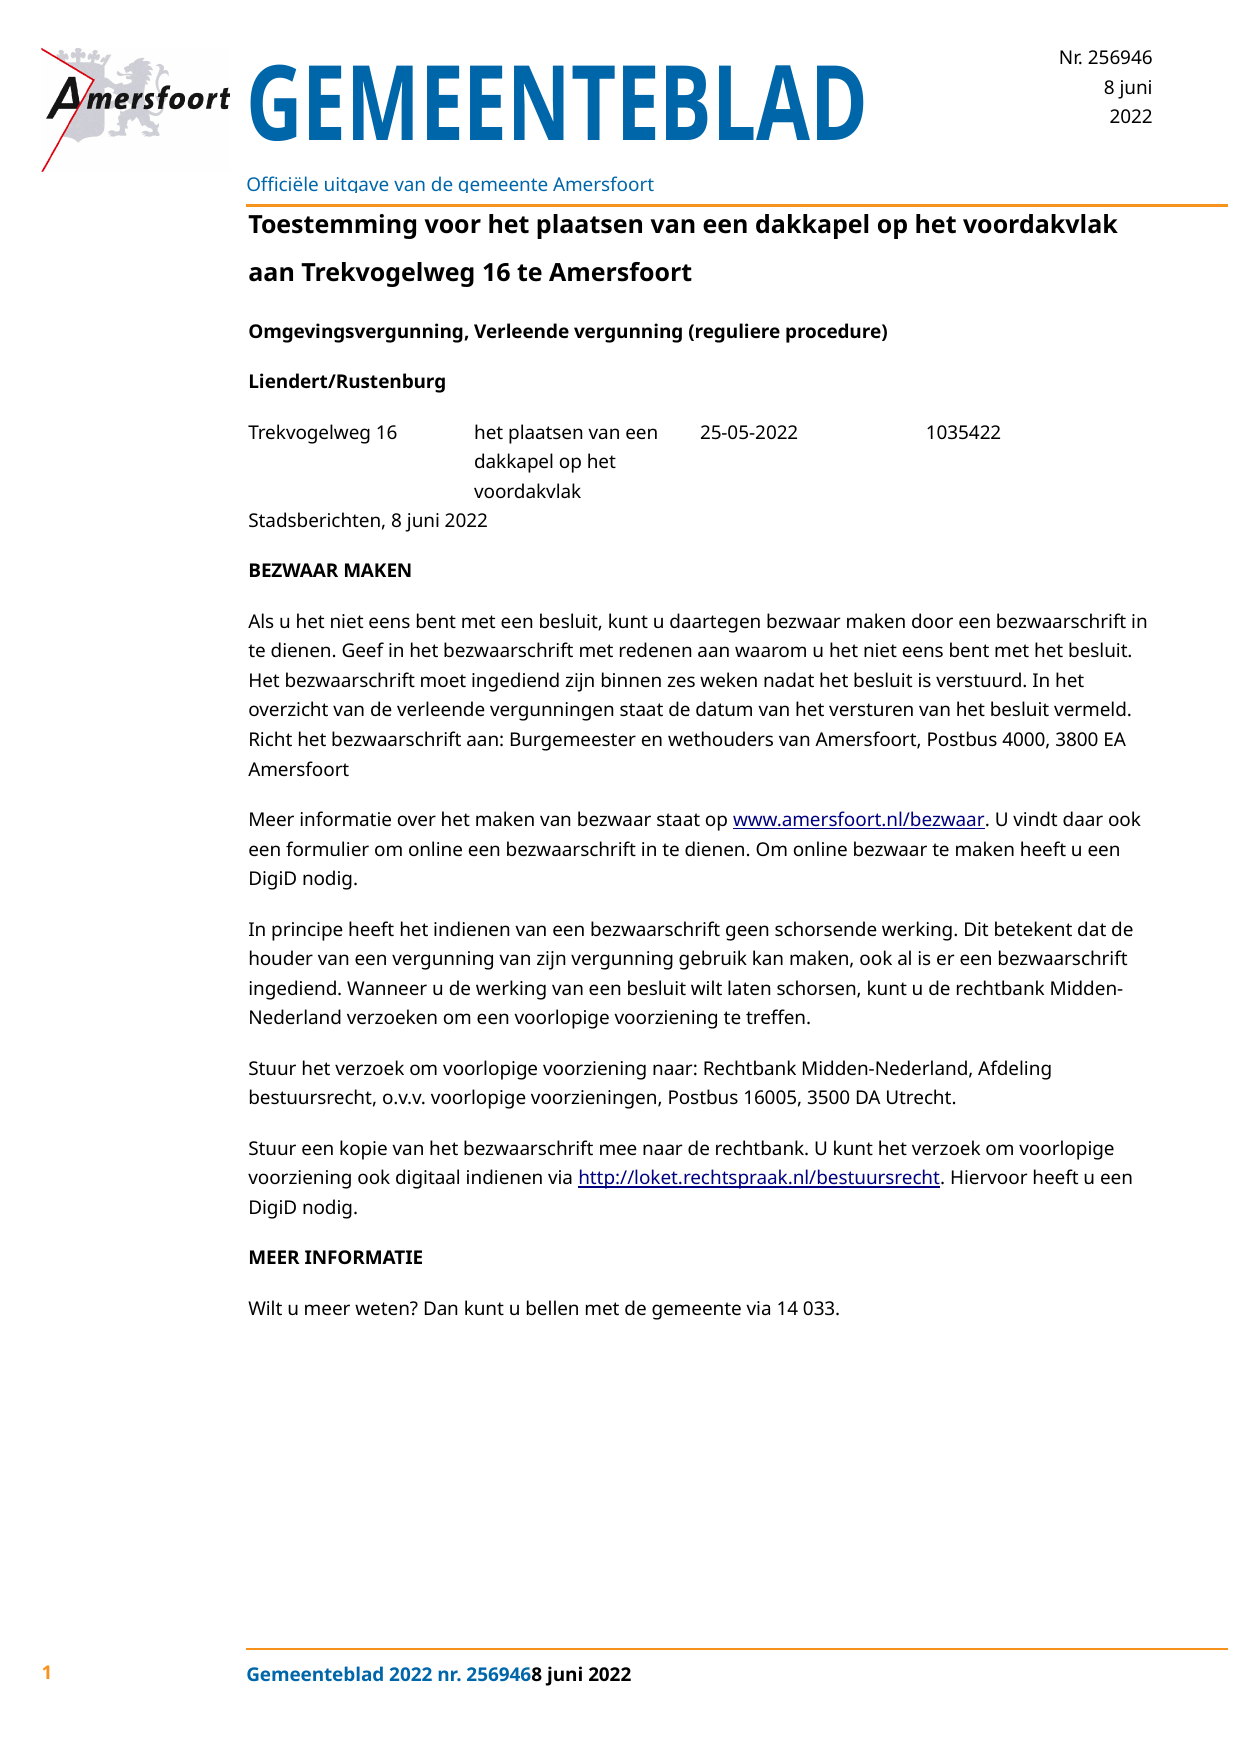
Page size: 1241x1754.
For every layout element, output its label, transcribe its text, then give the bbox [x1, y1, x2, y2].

picture [41, 47, 231, 172]
text Liendert/Rustenburg [248, 368, 1152, 394]
text Als u het niet eens bent met een besluit, kunt u daartegen bezwaar maken door een bezwaarschrift in te dienen. Geef in het bezwaarschrift met redenen aan waarom u het niet eens bent met het besluit. Het bezwaarschrift moet ingediend zijn binnen zes weken nadat het besluit is verstuurd. In het overzicht van de verleende vergunningen staat de datum van het versturen van het besluit vermeld. Richt het bezwaarschrift aan: Burgemeester en wethouders van Amersfoort, Postbus 4000, 3800 EA Amersfoort [248, 608, 1152, 781]
text Meer informatie over het maken van bezwaar staat op www.amersfoort.nl/bezwaar. U vindt daar ook een formulier om online een bezwaarschrift in te dienen. Om online bezwaar te maken heeft u een DigiD nodig. [248, 806, 1152, 891]
text Stuur het verzoek om voorlopige voorziening naar: Rechtbank Midden-Nederland, Afdeling bestuursrecht, o.v.v. voorlopige voorzieningen, Postbus 16005, 3500 DA Utrecht. [248, 1055, 1152, 1110]
text In principe heeft het indienen van een bezwaarschrift geen schorsende werking. Dit betekent dat de houder van een vergunning van zijn vergunning gebruik kan maken, ook al is er een bezwaarschrift ingediend. Wanneer u de werking van een besluit wilt laten schorsen, kunt u de rechtbank Midden-Nederland verzoeken om een voorlopige voorziening te treffen. [248, 916, 1152, 1030]
table_header het plaatsen van een dakkapel op het voordakvlak [474, 419, 700, 504]
text MEER INFORMATIE [248, 1244, 1152, 1270]
text Wilt u meer weten? Dan kunt u bellen met de gemeente via 14 033. [248, 1295, 1152, 1321]
table_header 25-05-2022 [700, 419, 926, 504]
text Stadsberichten, 8 juni 2022 [248, 507, 1152, 533]
text Omgevingsvergunning, Verleende vergunning (reguliere procedure) [248, 318, 1152, 344]
text Toestemming voor het plaatsen van een dakkapel op het voordakvlak aan Trekvogelweg 16 te Amersfoort [248, 207, 1152, 288]
table_header 1035422 [926, 419, 1152, 504]
text BEZWAAR MAKEN [248, 557, 1152, 583]
text Stuur een kopie van het bezwaarschrift mee naar de rechtbank. U kunt het verzoek om voorlopige voorziening ook digitaal indienen via http://loket.rechtspraak.nl/bestuursrecht. Hiervoor heeft u een DigiD nodig. [248, 1135, 1152, 1220]
table_header Trekvogelweg 16 [248, 419, 474, 504]
